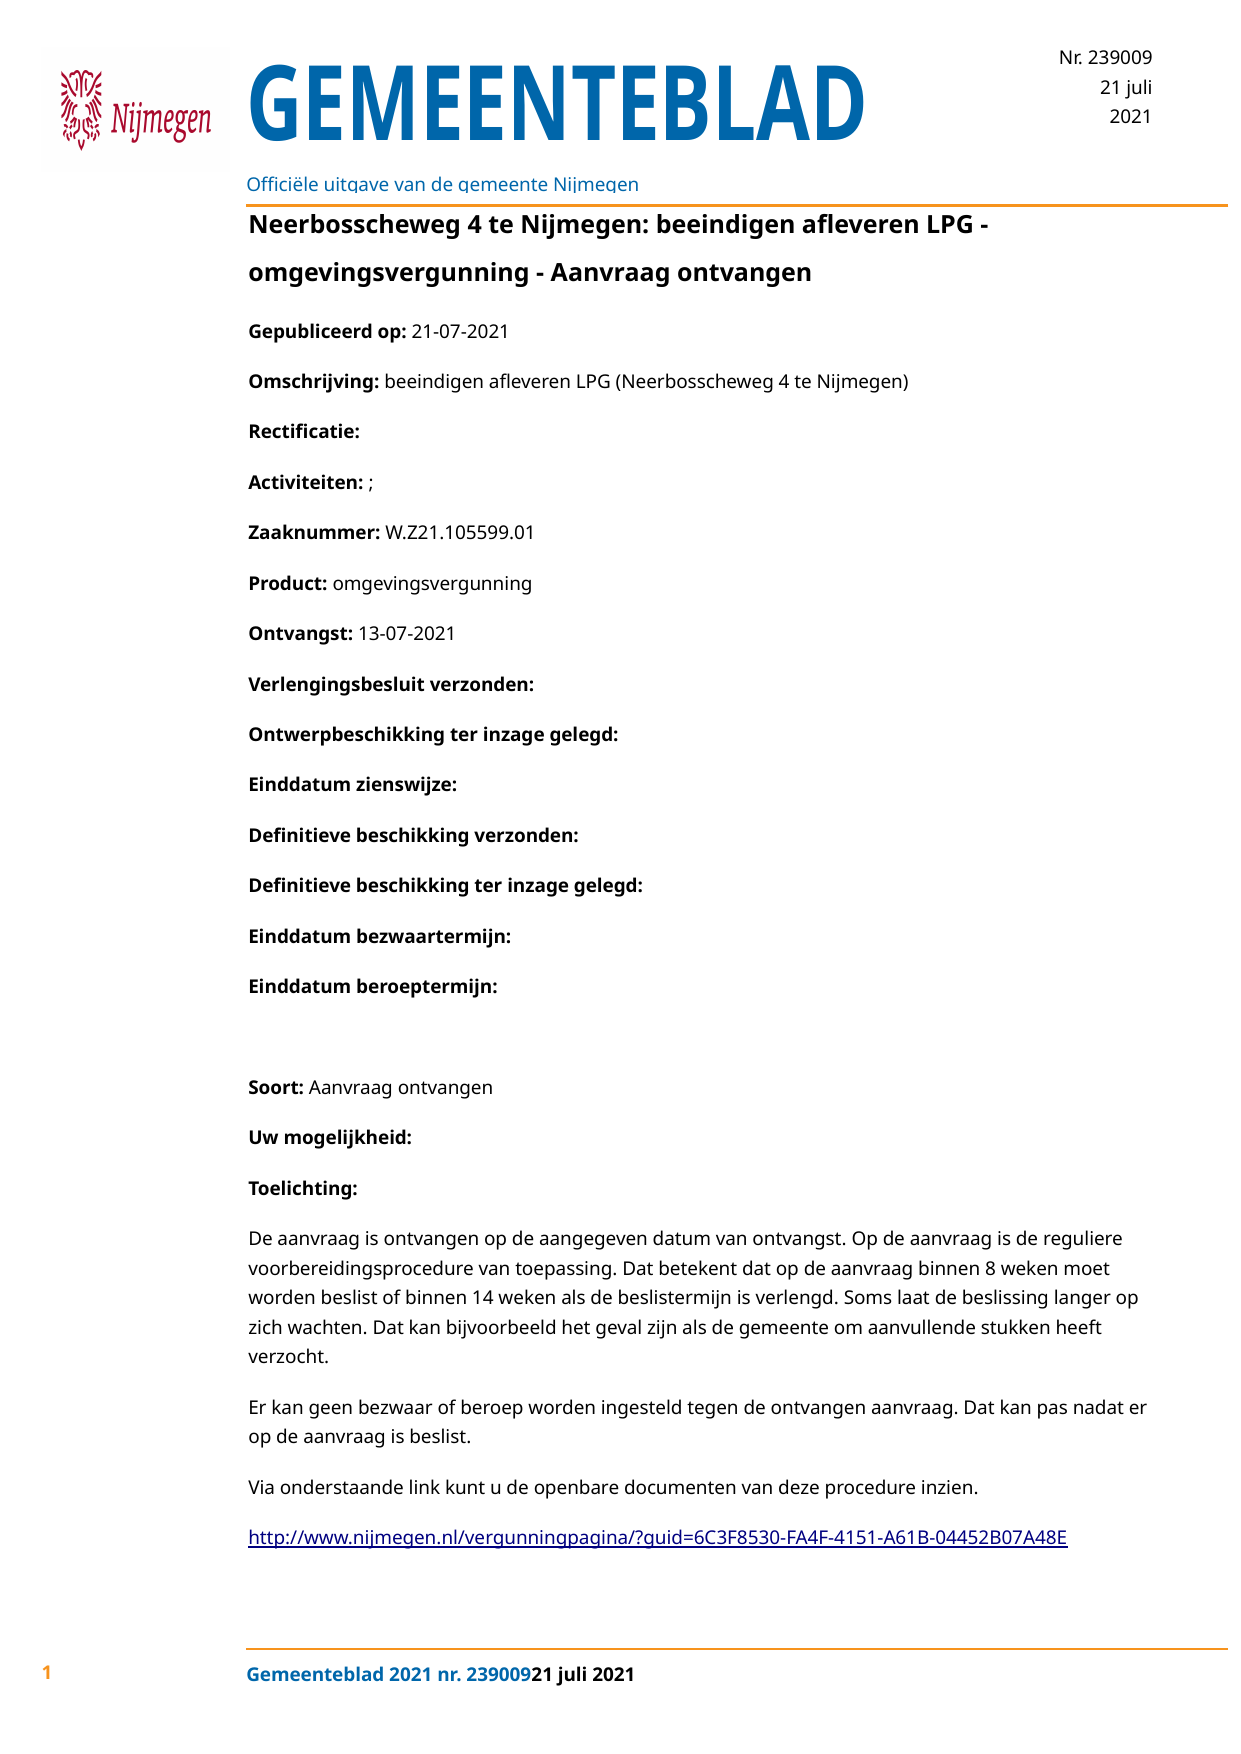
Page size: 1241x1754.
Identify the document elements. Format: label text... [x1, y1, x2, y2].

text Einddatum zienswijze: [248, 772, 1152, 797]
text Definitieve beschikking verzonden: [248, 822, 1152, 848]
text Verlengingsbesluit verzonden: [248, 671, 1152, 697]
text Ontvangst: 13-07-2021 [248, 620, 1152, 646]
text Einddatum bezwaartermijn: [248, 923, 1152, 949]
text Omschrijving: beeindigen afleveren LPG (Neerbosscheweg 4 te Nijmegen) [248, 368, 1152, 394]
text De aanvraag is ontvangen op de aangegeven datum van ontvangst. Op de aanvraag is de reguliere voorbereidingsprocedure van toepassing. Dat betekent dat op de aanvraag binnen 8 weken moet worden beslist of binnen 14 weken als de beslistermijn is verlengd. Soms laat de beslissing langer op zich wachten. Dat kan bijvoorbeeld het geval zijn als de gemeente om aanvullende stukken heeft verzocht. [248, 1225, 1152, 1369]
text Uw mogelijkheid: [248, 1124, 1152, 1150]
text Gepubliceerd op: 21-07-2021 [248, 318, 1152, 344]
text Rectificatie: [248, 419, 1152, 444]
text Definitieve beschikking ter inzage gelegd: [248, 872, 1152, 898]
picture [41, 47, 231, 172]
text Activiteiten: ; [248, 469, 1152, 495]
text Er kan geen bezwaar of beroep worden ingesteld tegen de ontvangen aanvraag. Dat kan pas nadat er op de aanvraag is beslist. [248, 1394, 1152, 1449]
text Via onderstaande link kunt u de openbare documenten van deze procedure inzien. [248, 1474, 1152, 1500]
text Einddatum beroeptermijn: [248, 973, 1152, 999]
text Neerbosscheweg 4 te Nijmegen: beeindigen afleveren LPG - omgevingsvergunning - Aanvraag ontvangen [248, 207, 1152, 288]
text Ontwerpbeschikking ter inzage gelegd: [248, 721, 1152, 747]
text Toelichting: [248, 1175, 1152, 1201]
text Zaaknummer: W.Z21.105599.01 [248, 519, 1152, 545]
text Product: omgevingsvergunning [248, 570, 1152, 596]
text Soort: Aanvraag ontvangen [248, 1074, 1152, 1100]
text http://www.nijmegen.nl/vergunningpagina/?guid=6C3F8530-FA4F-4151-A61B-04452B07A48E [248, 1524, 1152, 1550]
